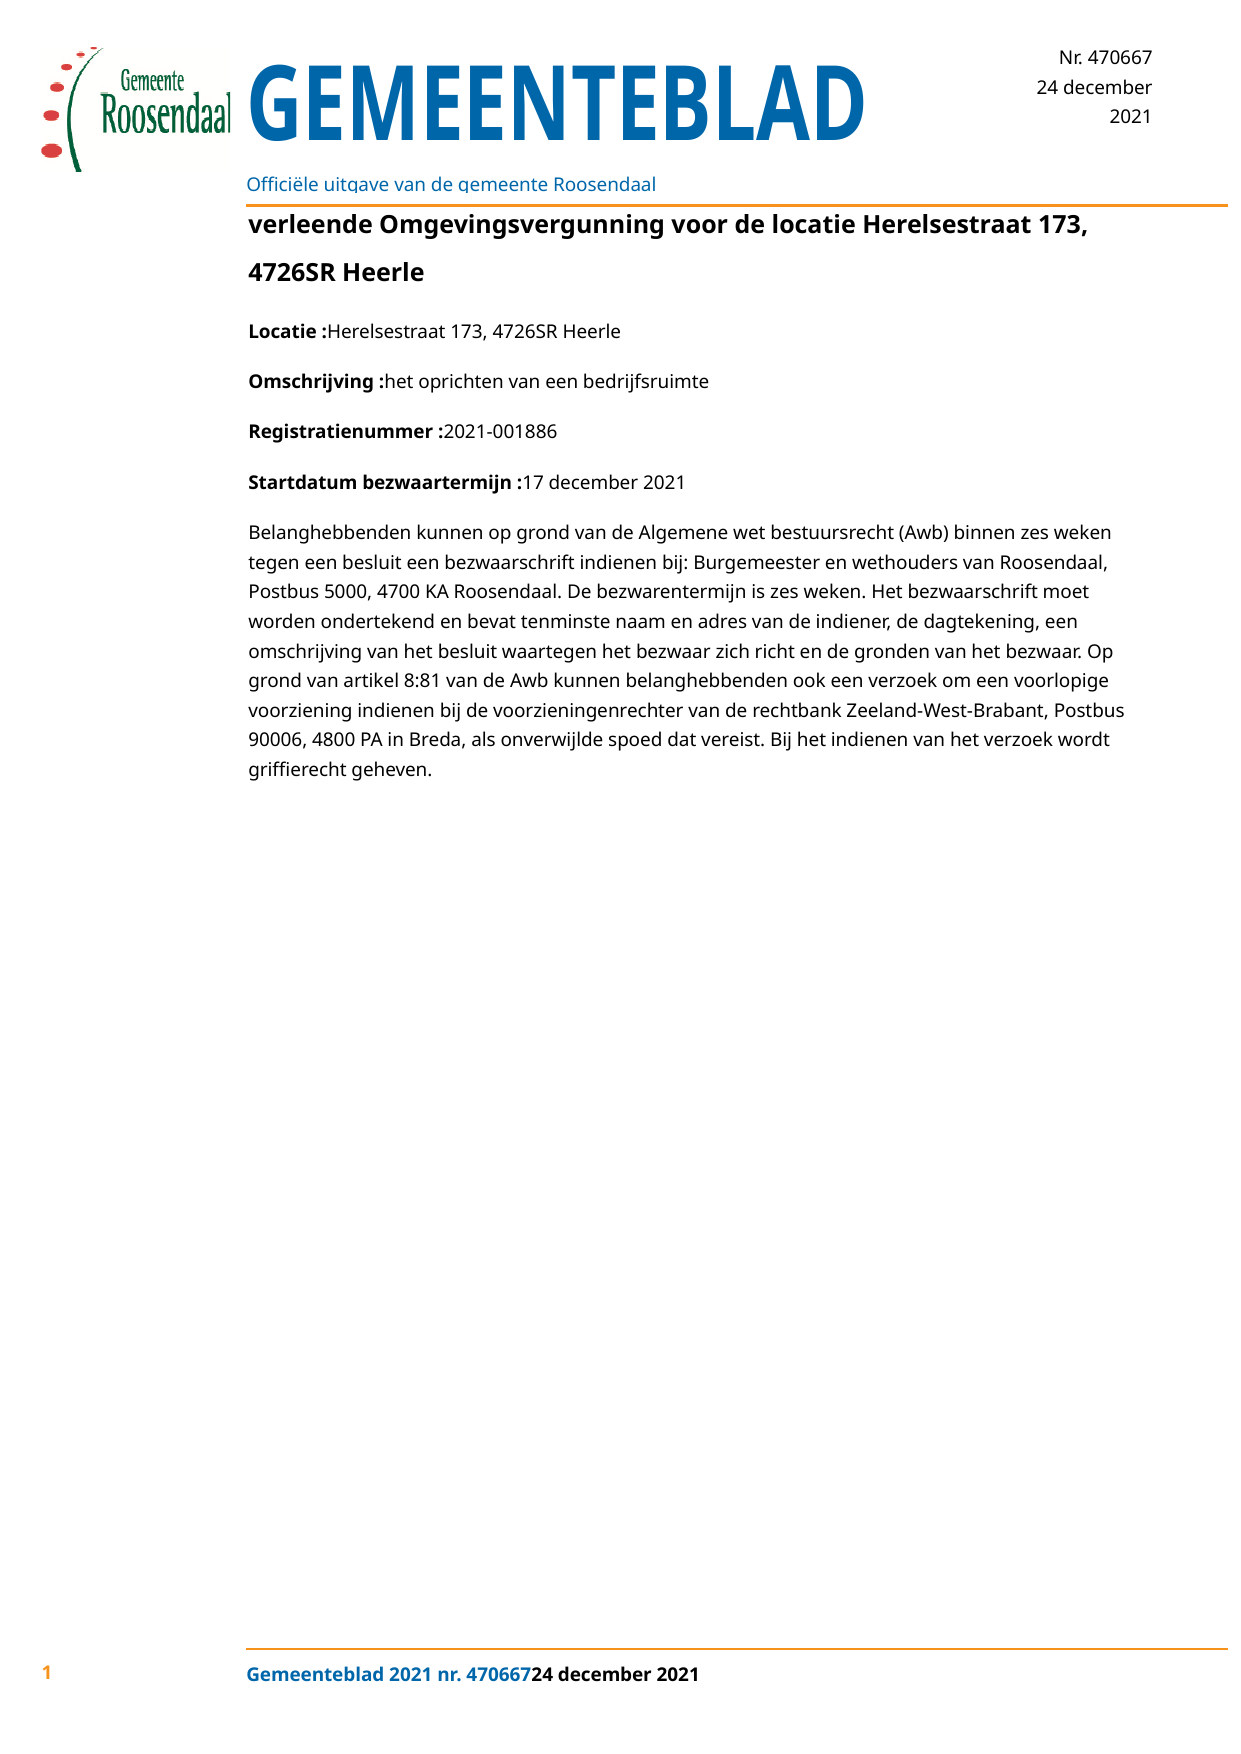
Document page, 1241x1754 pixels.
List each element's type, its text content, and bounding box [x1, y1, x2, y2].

text Startdatum bezwaartermijn :17 december 2021 [248, 469, 1152, 495]
picture [41, 47, 231, 172]
text verleende Omgevingsvergunning voor de locatie Herelsestraat 173, 4726SR Heerle [248, 207, 1152, 288]
text Belanghebbenden kunnen op grond van de Algemene wet bestuursrecht (Awb) binnen zes weken tegen een besluit een bezwaarschrift indienen bij: Burgemeester en wethouders van Roosendaal, Postbus 5000, 4700 KA Roosendaal. De bezwarentermijn is zes weken. Het bezwaarschrift moet worden ondertekend en bevat tenminste naam en adres van de indiener, de dagtekening, een omschrijving van het besluit waartegen het bezwaar zich richt en de gronden van het bezwaar. Op grond van artikel 8:81 van de Awb kunnen belanghebbenden ook een verzoek om een voorlopige voorziening indienen bij de voorzieningenrechter van de rechtbank Zeeland-West-Brabant, Postbus 90006, 4800 PA in Breda, als onverwijlde spoed dat vereist. Bij het indienen van het verzoek wordt griffierecht geheven. [248, 519, 1152, 782]
text Locatie :Herelsestraat 173, 4726SR Heerle [248, 318, 1152, 344]
text Omschrijving :het oprichten van een bedrijfsruimte [248, 368, 1152, 394]
text Registratienummer :2021-001886 [248, 419, 1152, 444]
